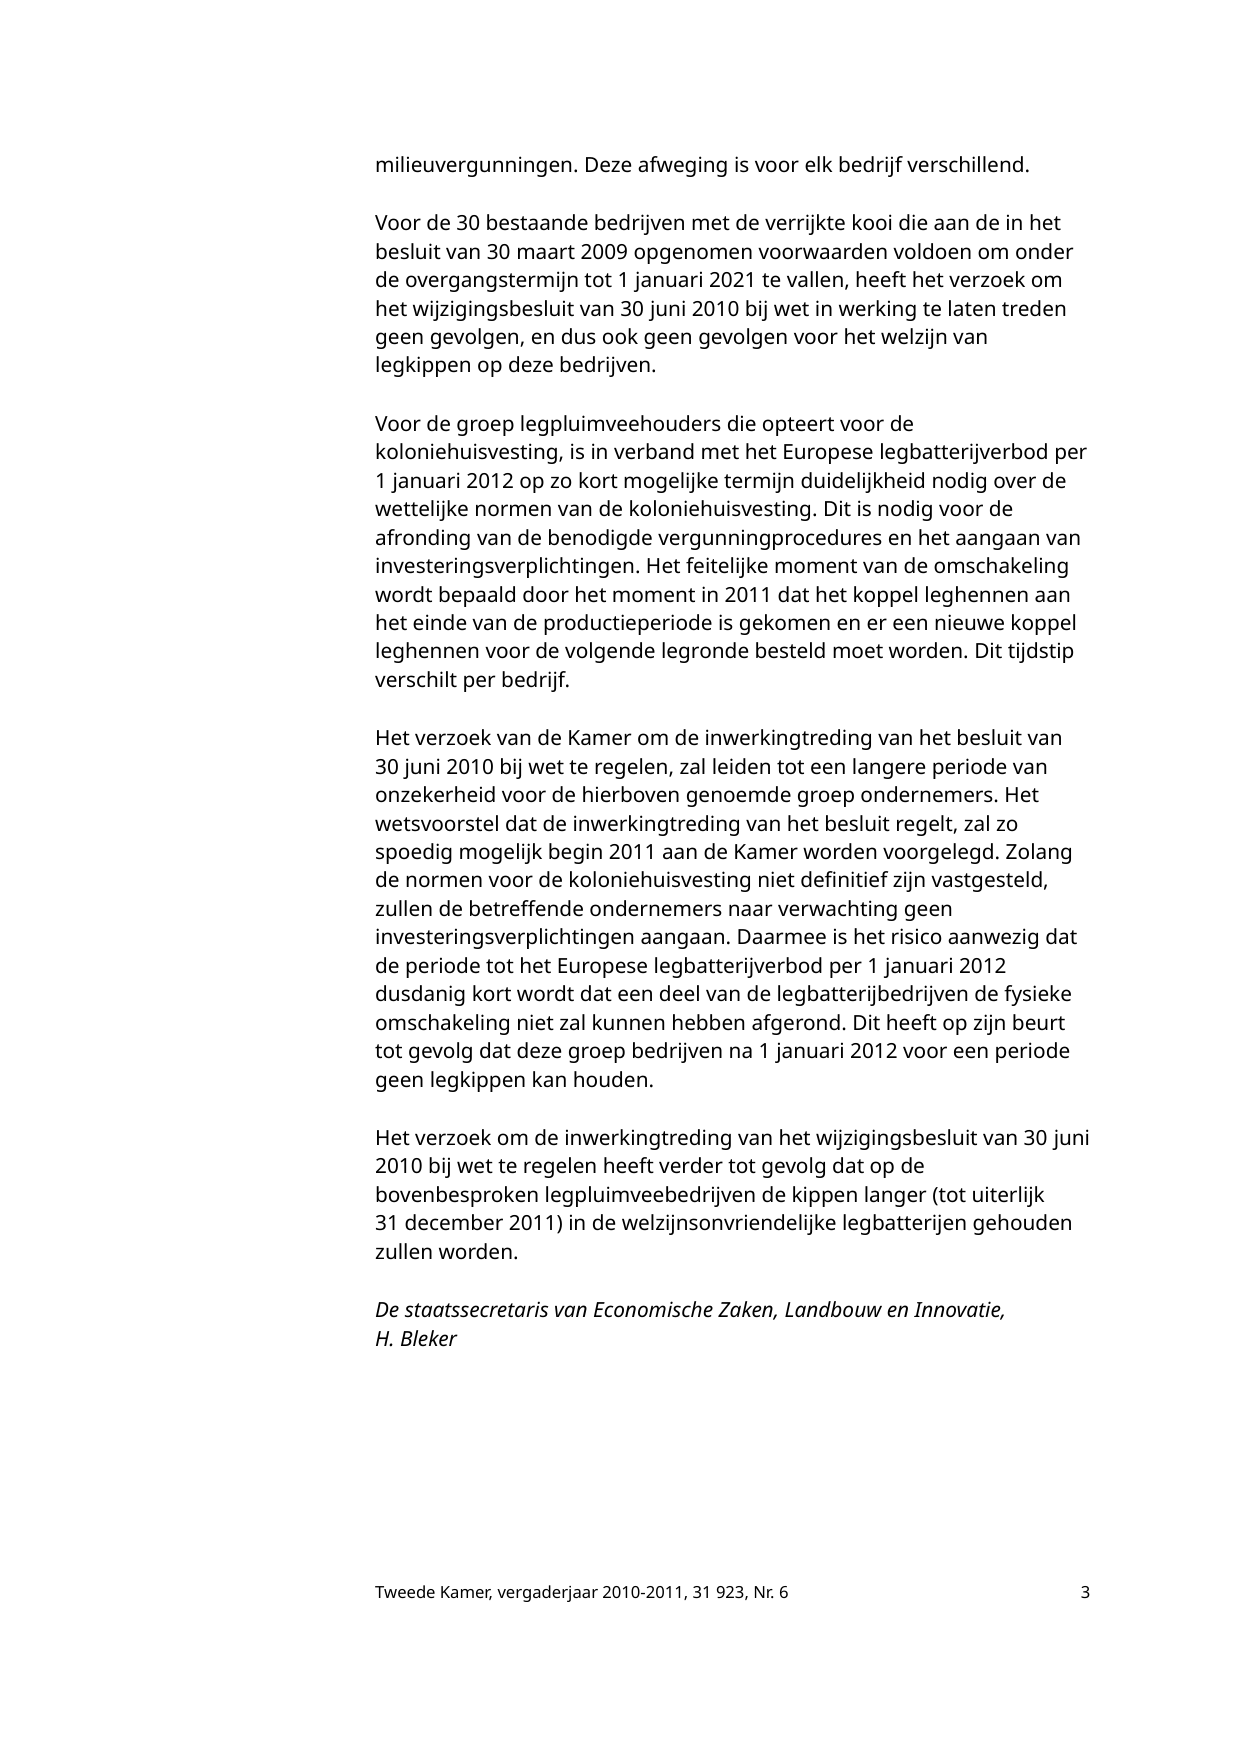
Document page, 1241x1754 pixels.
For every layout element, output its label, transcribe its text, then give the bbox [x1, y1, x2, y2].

text H. Bleker [375, 1324, 1090, 1352]
text Voor de 30 bestaande bedrijven met de verrijkte kooi die aan de in het besluit van 30 maart 2009 opgenomen voorwaarden voldoen om onder de overgangstermijn tot 1 januari 2021 te vallen, heeft het verzoek om het wijzigingsbesluit van 30 juni 2010 bij wet in werking te laten treden geen gevolgen, en dus ook geen gevolgen voor het welzijn van legkippen op deze bedrijven. [375, 208, 1090, 379]
text Het verzoek van de Kamer om de inwerkingtreding van het besluit van 30 juni 2010 bij wet te regelen, zal leiden tot een langere periode van onzekerheid voor de hierboven genoemde groep ondernemers. Het wetsvoorstel dat de inwerkingtreding van het besluit regelt, zal zo spoedig mogelijk begin 2011 aan de Kamer worden voorgelegd. Zolang de normen voor de koloniehuisvesting niet definitief zijn vastgesteld, zullen de betreffende ondernemers naar verwachting geen investeringsverplichtingen aangaan. Daarmee is het risico aanwezig dat de periode tot het Europese legbatterijverbod per 1 januari 2012 dusdanig kort wordt dat een deel van de legbatterijbedrijven de fysieke omschakeling niet zal kunnen hebben afgerond. Dit heeft op zijn beurt tot gevolg dat deze groep bedrijven na 1 januari 2012 voor een periode geen legkippen kan houden. [375, 723, 1090, 1093]
text Het verzoek om de inwerkingtreding van het wijzigingsbesluit van 30 juni 2010 bij wet te regelen heeft verder tot gevolg dat op de bovenbesproken legpluimveebedrijven de kippen langer (tot uiterlijk 31 december 2011) in de welzijnsonvriendelijke legbatterijen gehouden zullen worden. [375, 1123, 1090, 1265]
text milieuvergunningen. Deze afweging is voor elk bedrijf verschillend. [375, 150, 1090, 178]
text Voor de groep legpluimveehouders die opteert voor de koloniehuisvesting, is in verband met het Europese legbatterijverbod per 1 januari 2012 op zo kort mogelijke termijn duidelijkheid nodig over de wettelijke normen van de koloniehuisvesting. Dit is nodig voor de afronding van de benodigde vergunningprocedures en het aangaan van investeringsverplichtingen. Het feitelijke moment van de omschakeling wordt bepaald door het moment in 2011 dat het koppel leghennen aan het einde van de productieperiode is gekomen en er een nieuwe koppel leghennen voor de volgende legronde besteld moet worden. Dit tijdstip verschilt per bedrijf. [375, 409, 1090, 693]
text De staatssecretaris van Economische Zaken, Landbouw en Innovatie, [375, 1295, 1090, 1324]
